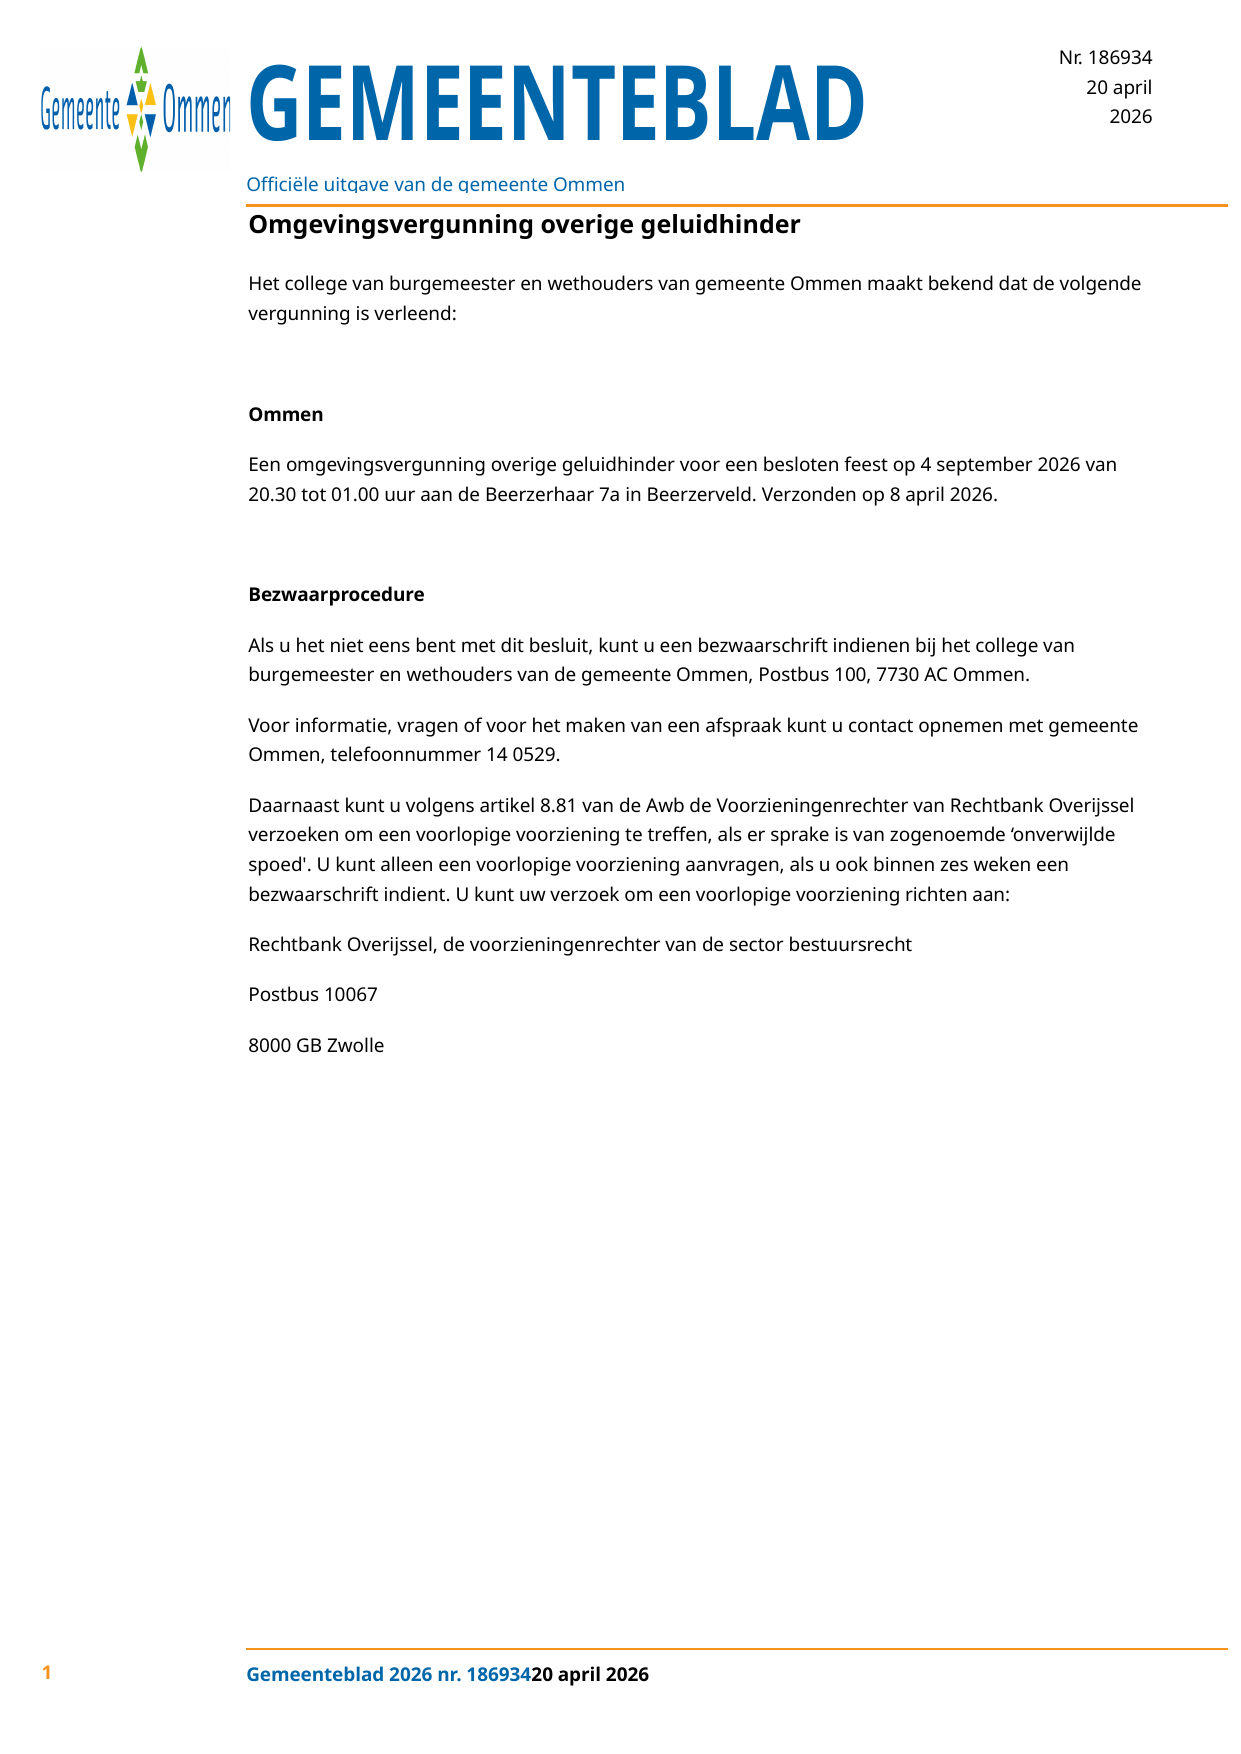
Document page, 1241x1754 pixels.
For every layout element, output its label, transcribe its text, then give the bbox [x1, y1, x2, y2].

text Het college van burgemeester en wethouders van gemeente Ommen maakt bekend dat de volgende vergunning is verleend: [248, 270, 1152, 326]
text Ommen [248, 401, 1152, 426]
text Postbus 10067 [248, 982, 1152, 1007]
text Daarnaast kunt u volgens artikel 8.81 van de Awb de Voorzieningenrechter van Rechtbank Overijssel verzoeken om een voorlopige voorziening te treffen, als er sprake is van zogenoemde ‘onverwijlde spoed'. U kunt alleen een voorlopige voorziening aanvragen, als u ook binnen zes weken een bezwaarschrift indient. U kunt uw verzoek om een voorlopige voorziening richten aan: [248, 792, 1152, 906]
text Rechtbank Overijssel, de voorzieningenrechter van de sector bestuursrecht [248, 931, 1152, 957]
text Als u het niet eens bent met dit besluit, kunt u een bezwaarschrift indienen bij het college van burgemeester en wethouders van de gemeente Ommen, Postbus 100, 7730 AC Ommen. [248, 632, 1152, 687]
text Een omgevingsvergunning overige geluidhinder voor een besloten feest op 4 september 2026 van 20.30 tot 01.00 uur aan de Beerzerhaar 7a in Beerzerveld. Verzonden op 8 april 2026. [248, 451, 1152, 506]
text 8000 GB Zwolle [248, 1032, 1152, 1058]
picture [41, 47, 231, 172]
text Voor informatie, vragen of voor het maken van een afspraak kunt u contact opnemen met gemeente Ommen, telefoonnummer 14 0529. [248, 712, 1152, 767]
text Bezwaarprocedure [248, 582, 1152, 607]
text Omgevingsvergunning overige geluidhinder [248, 207, 1152, 241]
